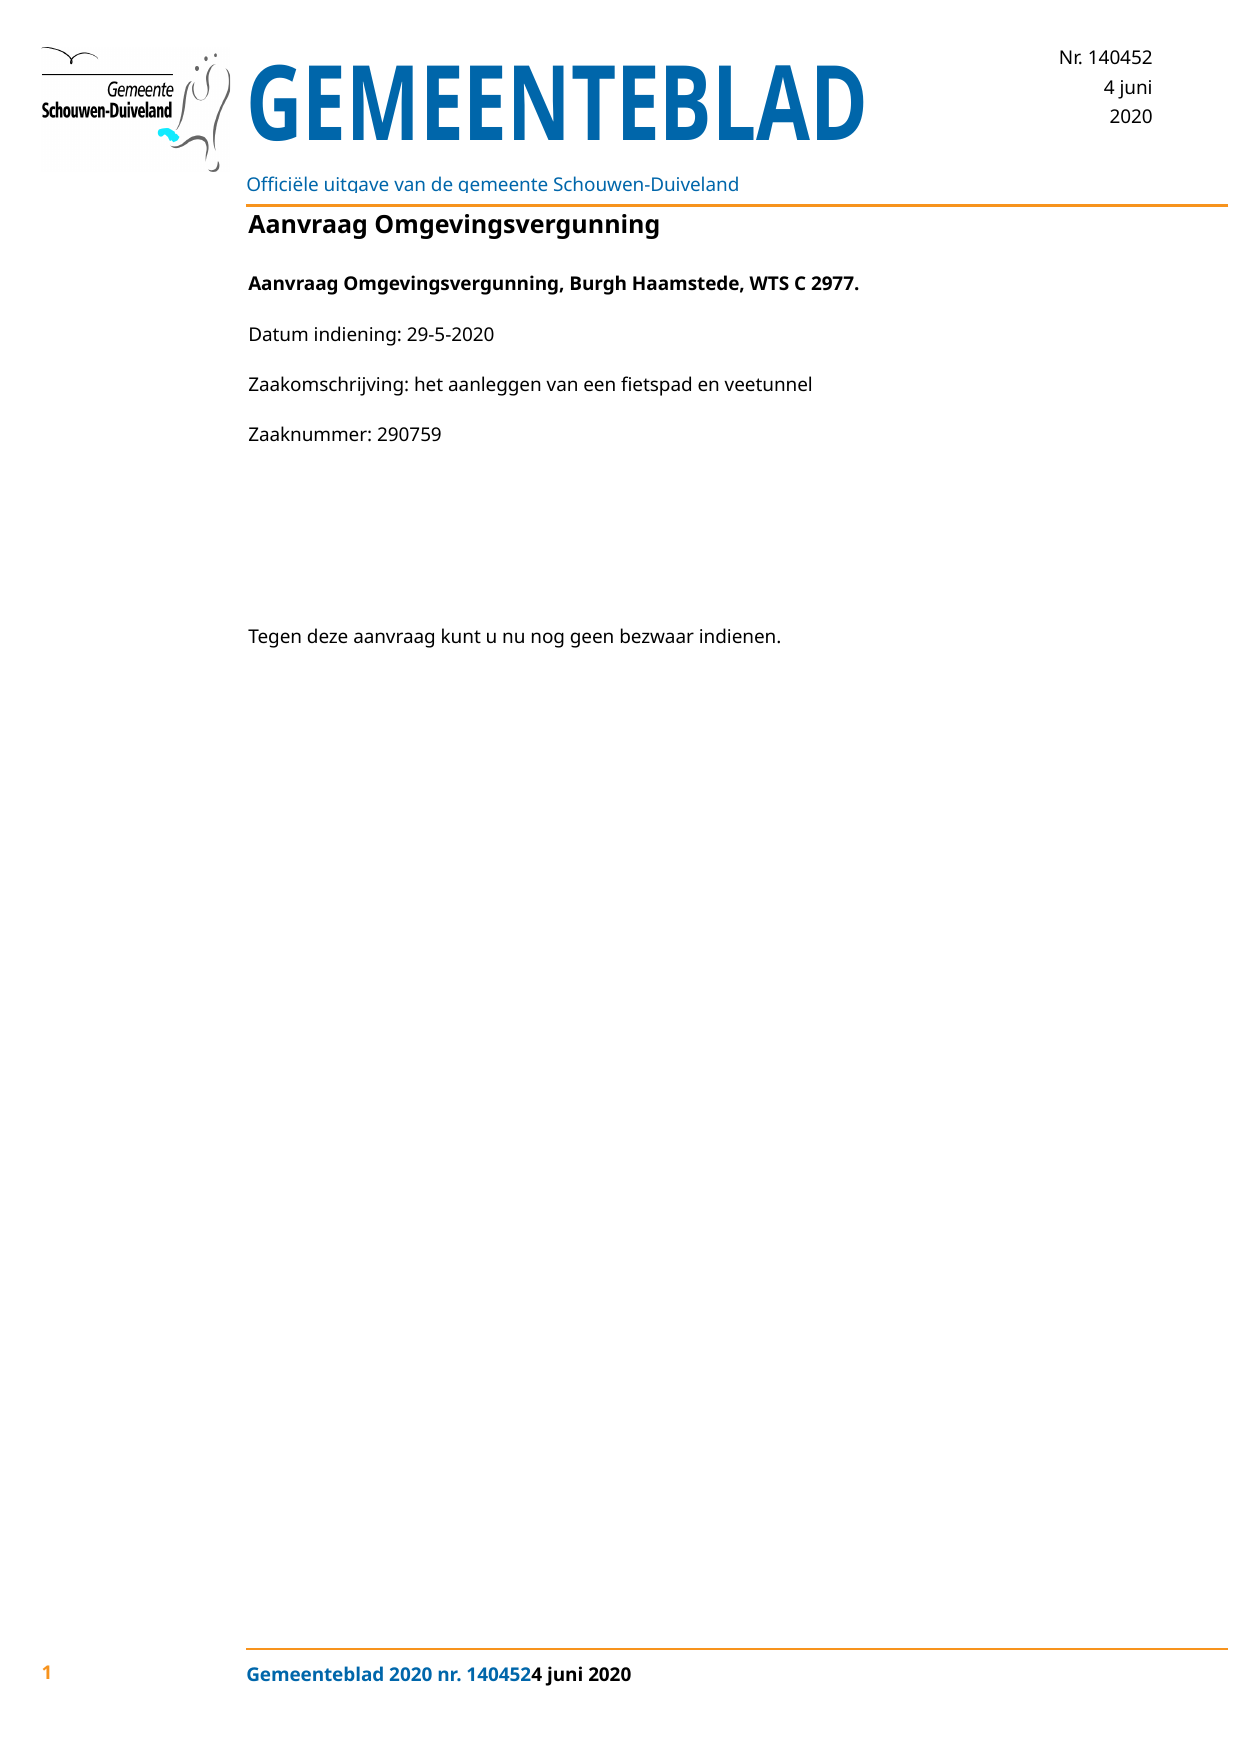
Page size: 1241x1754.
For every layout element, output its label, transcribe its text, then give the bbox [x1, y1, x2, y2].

picture [41, 47, 231, 172]
text Tegen deze aanvraag kunt u nu nog geen bezwaar indienen. [248, 623, 1152, 649]
text Aanvraag Omgevingsvergunning, Burgh Haamstede, WTS C 2977. [248, 270, 1152, 296]
text Aanvraag Omgevingsvergunning [248, 207, 1152, 241]
text Zaaknummer: 290759 [248, 422, 1152, 447]
text Datum indiening: 29-5-2020 [248, 321, 1152, 346]
text Zaakomschrijving: het aanleggen van een fietspad en veetunnel [248, 371, 1152, 397]
